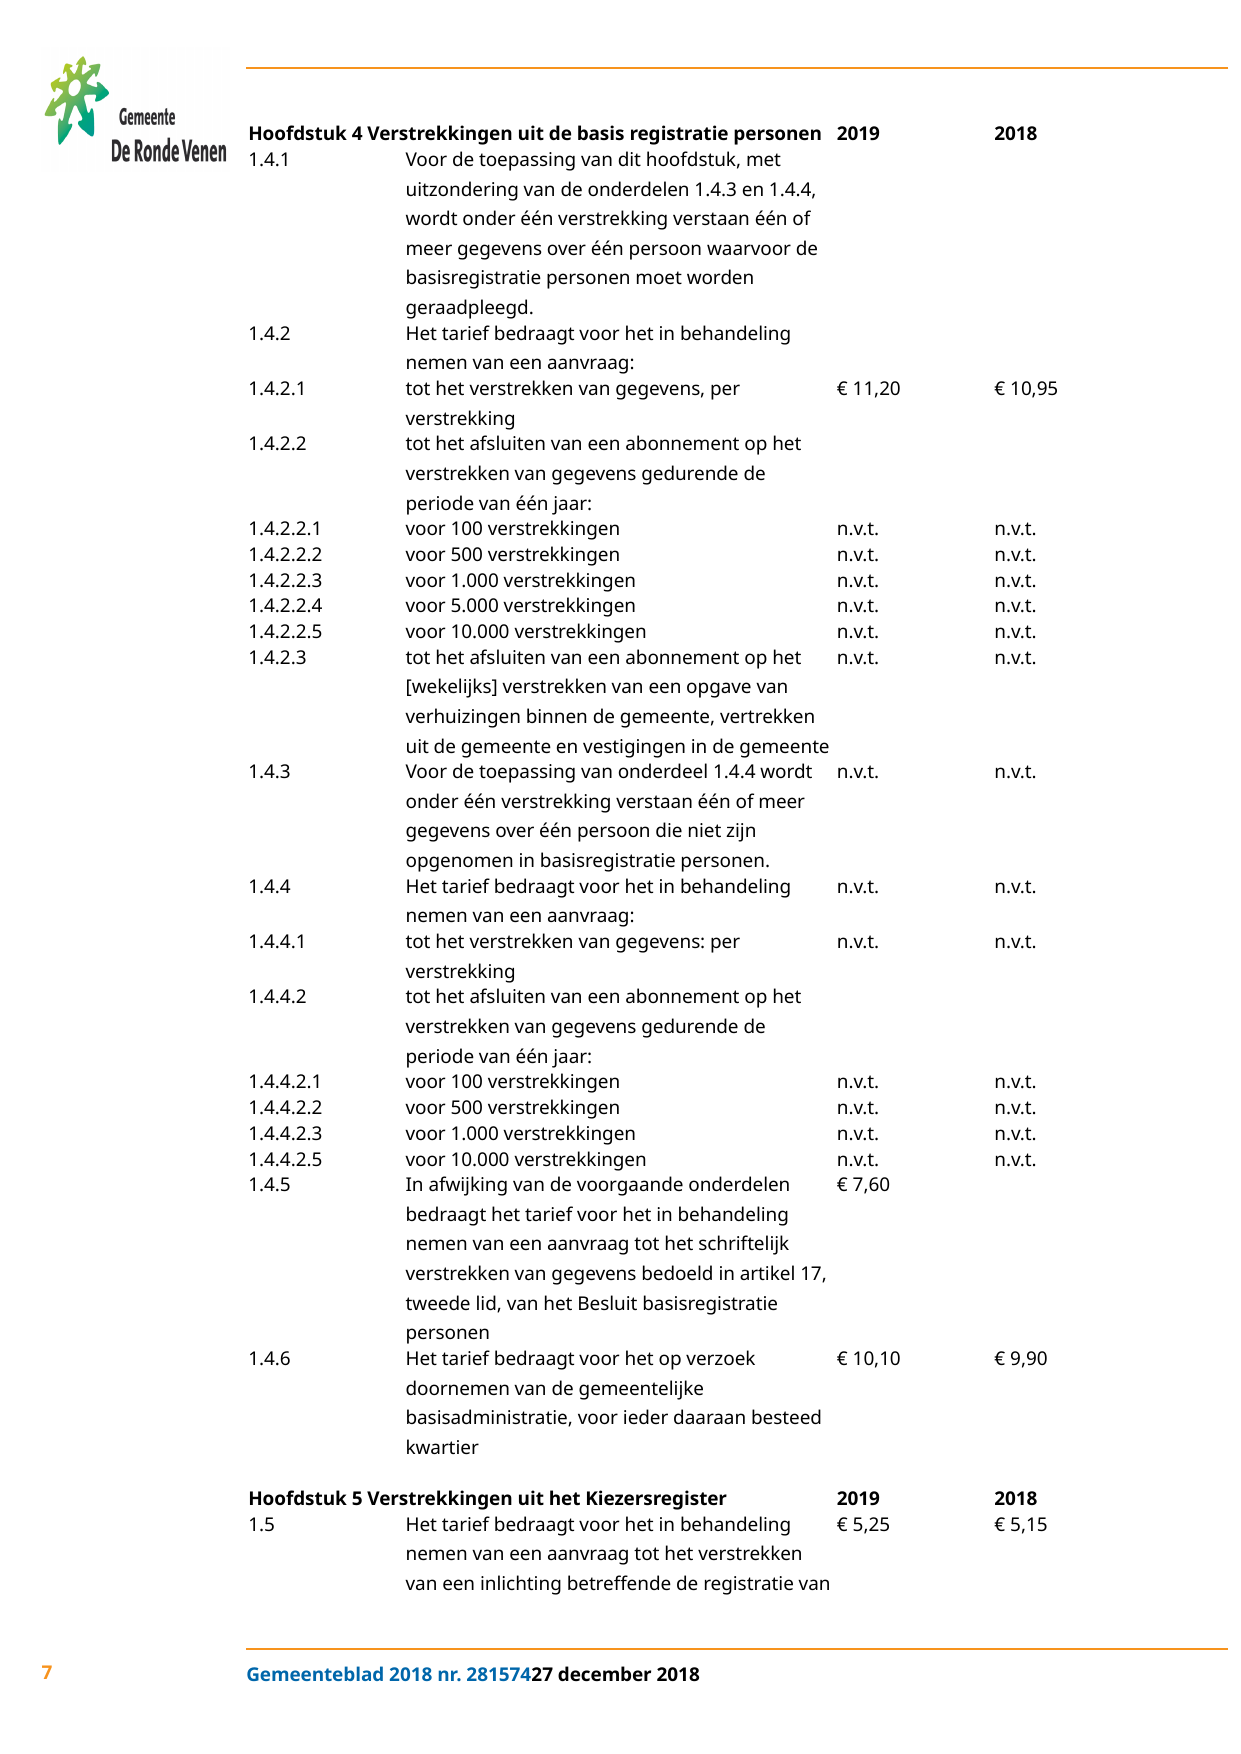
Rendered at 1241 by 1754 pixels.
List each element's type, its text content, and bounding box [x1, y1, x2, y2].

table_cell 1.4.1 [248, 146, 405, 320]
table_cell 1.4.2.2.5 [248, 618, 405, 644]
table_cell 1.4.2.3 [248, 644, 405, 758]
table_cell n.v.t. [837, 593, 994, 618]
table_cell [837, 95, 994, 121]
table_cell n.v.t. [994, 1146, 1152, 1171]
table_cell n.v.t. [994, 928, 1152, 984]
table_cell [248, 1460, 837, 1485]
table_cell 1.4.2.2 [248, 431, 405, 515]
table_cell n.v.t. [994, 1069, 1152, 1094]
table_cell 1.4.4.2 [248, 984, 405, 1068]
table_cell n.v.t. [994, 541, 1152, 567]
table_cell n.v.t. [837, 644, 994, 758]
table_cell voor 500 verstrekkingen [405, 1094, 837, 1120]
table_cell voor 100 verstrekkingen [405, 1069, 837, 1094]
table_cell 1.4.5 [248, 1171, 405, 1345]
table_cell tot het afsluiten van een abonnement op het [wekelijks] verstrekken van een opgave van verhuizingen binnen de gemeente, vertrekken uit de gemeente en vestigingen in de gemeente [405, 644, 837, 758]
table_cell voor 10.000 verstrekkingen [405, 618, 837, 644]
table_cell 1.4.4.2.1 [248, 1069, 405, 1094]
table_cell 1.4.2.1 [248, 375, 405, 431]
table_cell 1.4.4.2.5 [248, 1146, 405, 1171]
table_cell n.v.t. [837, 759, 994, 873]
table_cell [994, 984, 1152, 1068]
table_cell € 10,10 [837, 1345, 994, 1459]
table_cell n.v.t. [994, 1120, 1152, 1146]
table_cell n.v.t. [837, 928, 994, 984]
table_cell € 5,15 [994, 1511, 1152, 1596]
table_cell 1.4.2.2.3 [248, 567, 405, 593]
table_cell Het tarief bedraagt voor het in behandeling nemen van een aanvraag tot het verstrekken van een inlichting betreffende de registratie van [405, 1511, 837, 1596]
table_cell n.v.t. [837, 1094, 994, 1120]
table_cell tot het verstrekken van gegevens, per verstrekking [405, 375, 837, 431]
table_cell n.v.t. [994, 618, 1152, 644]
table_cell n.v.t. [994, 567, 1152, 593]
table_cell voor 100 verstrekkingen [405, 515, 837, 541]
table_cell n.v.t. [994, 1094, 1152, 1120]
table_cell 1.4.2.2.1 [248, 515, 405, 541]
table_cell n.v.t. [994, 644, 1152, 758]
table_cell n.v.t. [994, 593, 1152, 618]
table_cell n.v.t. [994, 515, 1152, 541]
table_cell € 11,20 [837, 375, 994, 431]
table_cell tot het afsluiten van een abonnement op het verstrekken van gegevens gedurende de periode van één jaar: [405, 984, 837, 1068]
table_cell voor 1.000 verstrekkingen [405, 567, 837, 593]
table_cell [994, 95, 1152, 121]
table_cell tot het verstrekken van gegevens: per verstrekking [405, 928, 837, 984]
table_cell [248, 95, 837, 121]
table_cell Het tarief bedraagt voor het in behandeling nemen van een aanvraag: [405, 320, 837, 375]
table_cell Voor de toepassing van dit hoofdstuk, met uitzondering van de onderdelen 1.4.3 en 1.4.4, wordt onder één verstrekking verstaan één of meer gegevens over één persoon waarvoor de basisregistratie personen moet worden geraadpleegd. [405, 146, 837, 320]
table_cell 1.4.4.1 [248, 928, 405, 984]
table_cell 2018 [994, 1485, 1152, 1511]
table_cell voor 5.000 verstrekkingen [405, 593, 837, 618]
table_cell Voor de toepassing van onderdeel 1.4.4 wordt onder één verstrekking verstaan één of meer gegevens over één persoon die niet zijn opgenomen in basisregistratie personen. [405, 759, 837, 873]
table_cell [837, 431, 994, 515]
table_cell € 9,90 [994, 1345, 1152, 1459]
table_cell voor 1.000 verstrekkingen [405, 1120, 837, 1146]
table_cell [837, 984, 994, 1068]
table_cell € 10,95 [994, 375, 1152, 431]
table_cell 1.4.2.2.2 [248, 541, 405, 567]
table_cell 1.4.4.2.2 [248, 1094, 405, 1120]
table_cell voor 10.000 verstrekkingen [405, 1146, 837, 1171]
table_cell [837, 1460, 994, 1485]
table_cell [994, 320, 1152, 375]
table_cell 1.4.6 [248, 1345, 405, 1459]
table_cell 2018 [994, 121, 1152, 146]
table_cell 2019 [837, 1485, 994, 1511]
table_cell n.v.t. [994, 759, 1152, 873]
table_cell 1.4.2.2.4 [248, 593, 405, 618]
table_cell [994, 1460, 1152, 1485]
table_cell 1.5 [248, 1511, 405, 1596]
table_cell 1.4.4 [248, 873, 405, 928]
table_cell n.v.t. [837, 1069, 994, 1094]
table_cell [994, 146, 1152, 320]
table_cell [837, 320, 994, 375]
table_cell n.v.t. [837, 1120, 994, 1146]
table_cell € 7,60 [837, 1171, 994, 1345]
picture [41, 47, 231, 172]
table_cell Hoofdstuk 4 Verstrekkingen uit de basis registratie personen [248, 121, 837, 146]
table_cell n.v.t. [837, 618, 994, 644]
table_cell 1.4.2 [248, 320, 405, 375]
table_cell Het tarief bedraagt voor het op verzoek doornemen van de gemeentelijke basisadministratie, voor ieder daaraan besteed kwartier [405, 1345, 837, 1459]
table_cell 1.4.3 [248, 759, 405, 873]
table_cell n.v.t. [837, 541, 994, 567]
table_cell [994, 1171, 1152, 1345]
table_cell n.v.t. [837, 567, 994, 593]
table_cell In afwijking van de voorgaande onderdelen bedraagt het tarief voor het in behandeling nemen van een aanvraag tot het schriftelijk verstrekken van gegevens bedoeld in artikel 17, tweede lid, van het Besluit basisregistratie personen [405, 1171, 837, 1345]
table_cell Hoofdstuk 5 Verstrekkingen uit het Kiezersregister [248, 1485, 837, 1511]
table_cell n.v.t. [994, 873, 1152, 928]
table_cell voor 500 verstrekkingen [405, 541, 837, 567]
table_cell n.v.t. [837, 515, 994, 541]
table_cell n.v.t. [837, 1146, 994, 1171]
table_cell tot het afsluiten van een abonnement op het verstrekken van gegevens gedurende de periode van één jaar: [405, 431, 837, 515]
table_cell € 5,25 [837, 1511, 994, 1596]
table_cell Het tarief bedraagt voor het in behandeling nemen van een aanvraag: [405, 873, 837, 928]
table_cell [994, 431, 1152, 515]
table_cell 2019 [837, 121, 994, 146]
table_cell n.v.t. [837, 873, 994, 928]
table_cell 1.4.4.2.3 [248, 1120, 405, 1146]
table_cell [837, 146, 994, 320]
